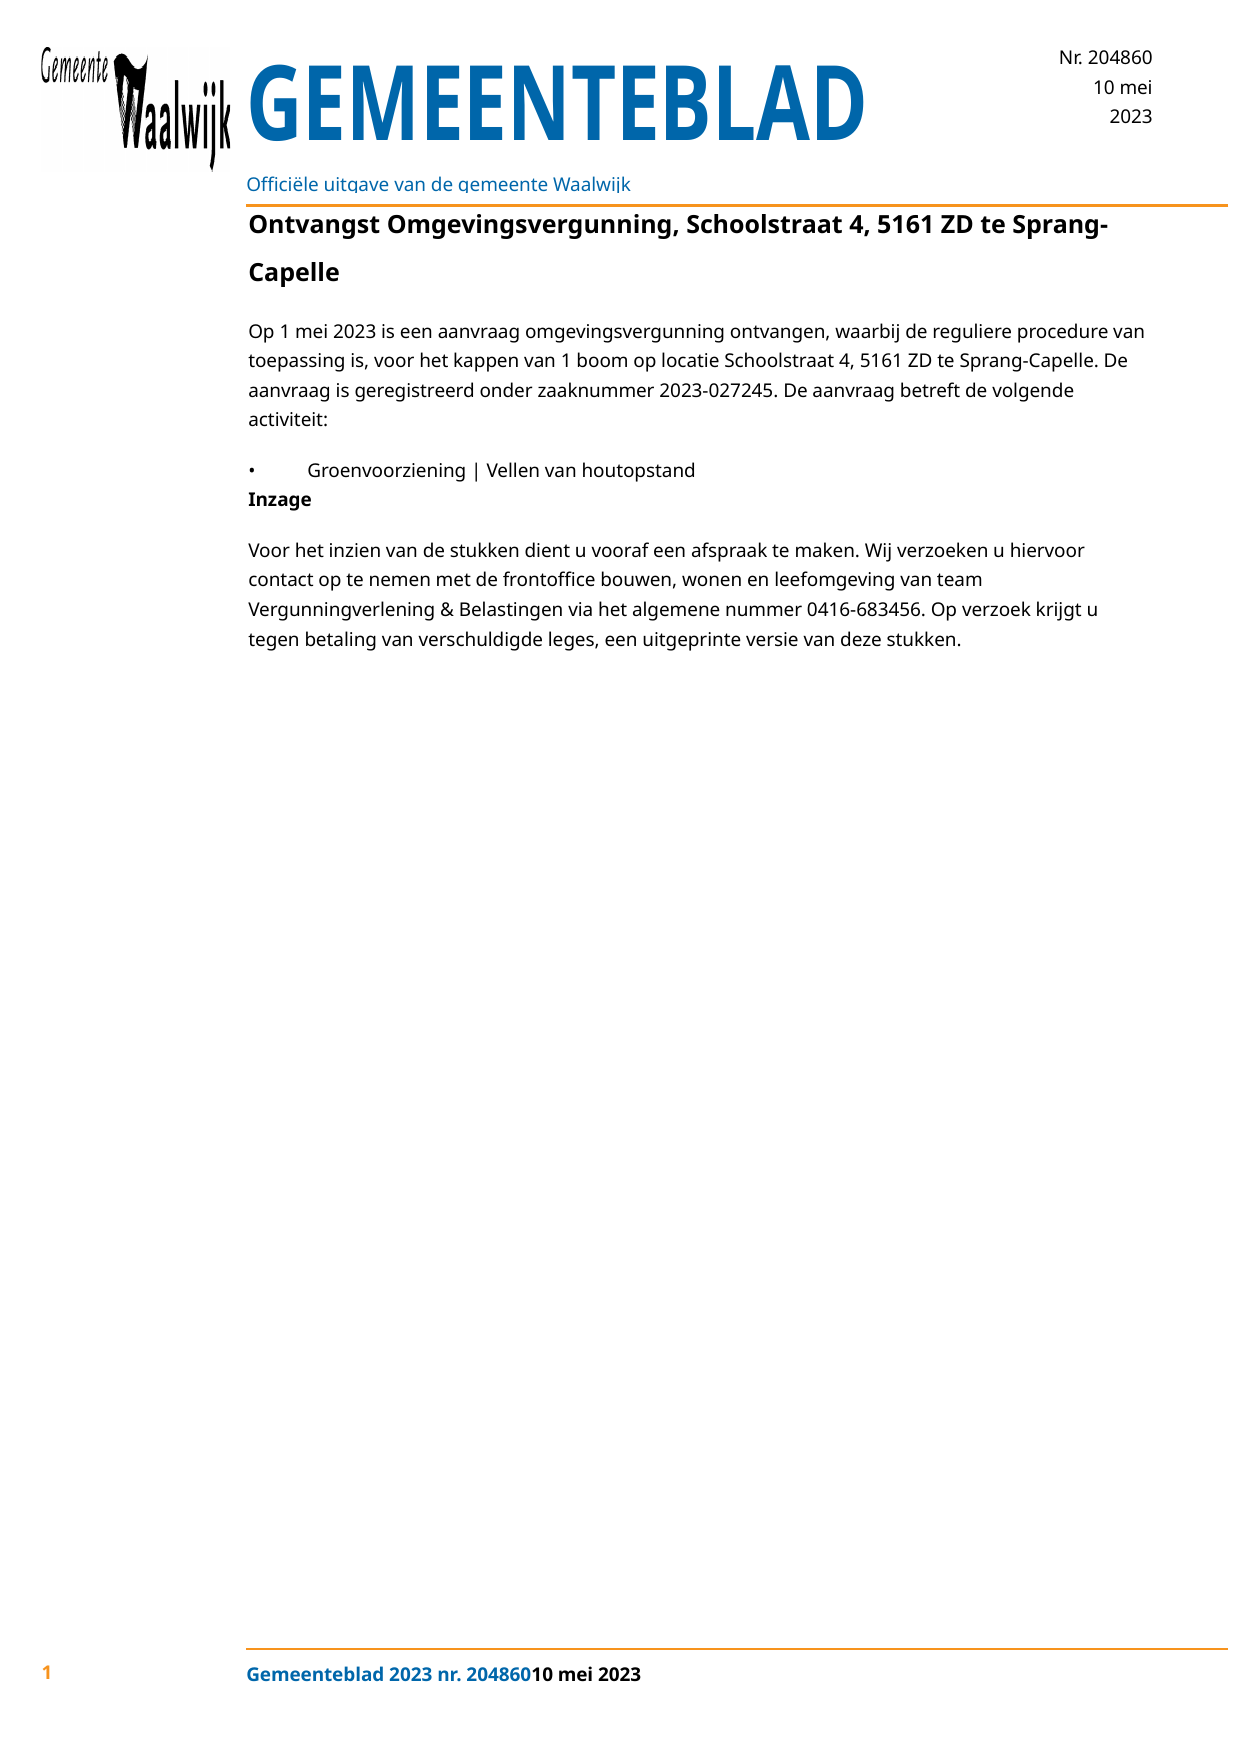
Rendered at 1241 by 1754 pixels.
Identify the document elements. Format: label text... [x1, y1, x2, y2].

list Groenvoorziening | Vellen van houtopstand [248, 457, 1152, 483]
text Inzage [248, 487, 1152, 512]
picture [41, 47, 231, 172]
text Ontvangst Omgevingsvergunning, Schoolstraat 4, 5161 ZD te Sprang-Capelle [248, 207, 1152, 288]
text Voor het inzien van de stukken dient u vooraf een afspraak te maken. Wij verzoeken u hiervoor contact op te nemen met de frontoffice bouwen, wonen en leefomgeving van team Vergunningverlening & Belastingen via het algemene nummer 0416-683456. Op verzoek krijgt u tegen betaling van verschuldigde leges, een uitgeprinte versie van deze stukken. [248, 537, 1152, 652]
text Op 1 mei 2023 is een aanvraag omgevingsvergunning ontvangen, waarbij de reguliere procedure van toepassing is, voor het kappen van 1 boom op locatie Schoolstraat 4, 5161 ZD te Sprang-Capelle. De aanvraag is geregistreerd onder zaaknummer 2023-027245. De aanvraag betreft de volgende activiteit: [248, 318, 1152, 432]
